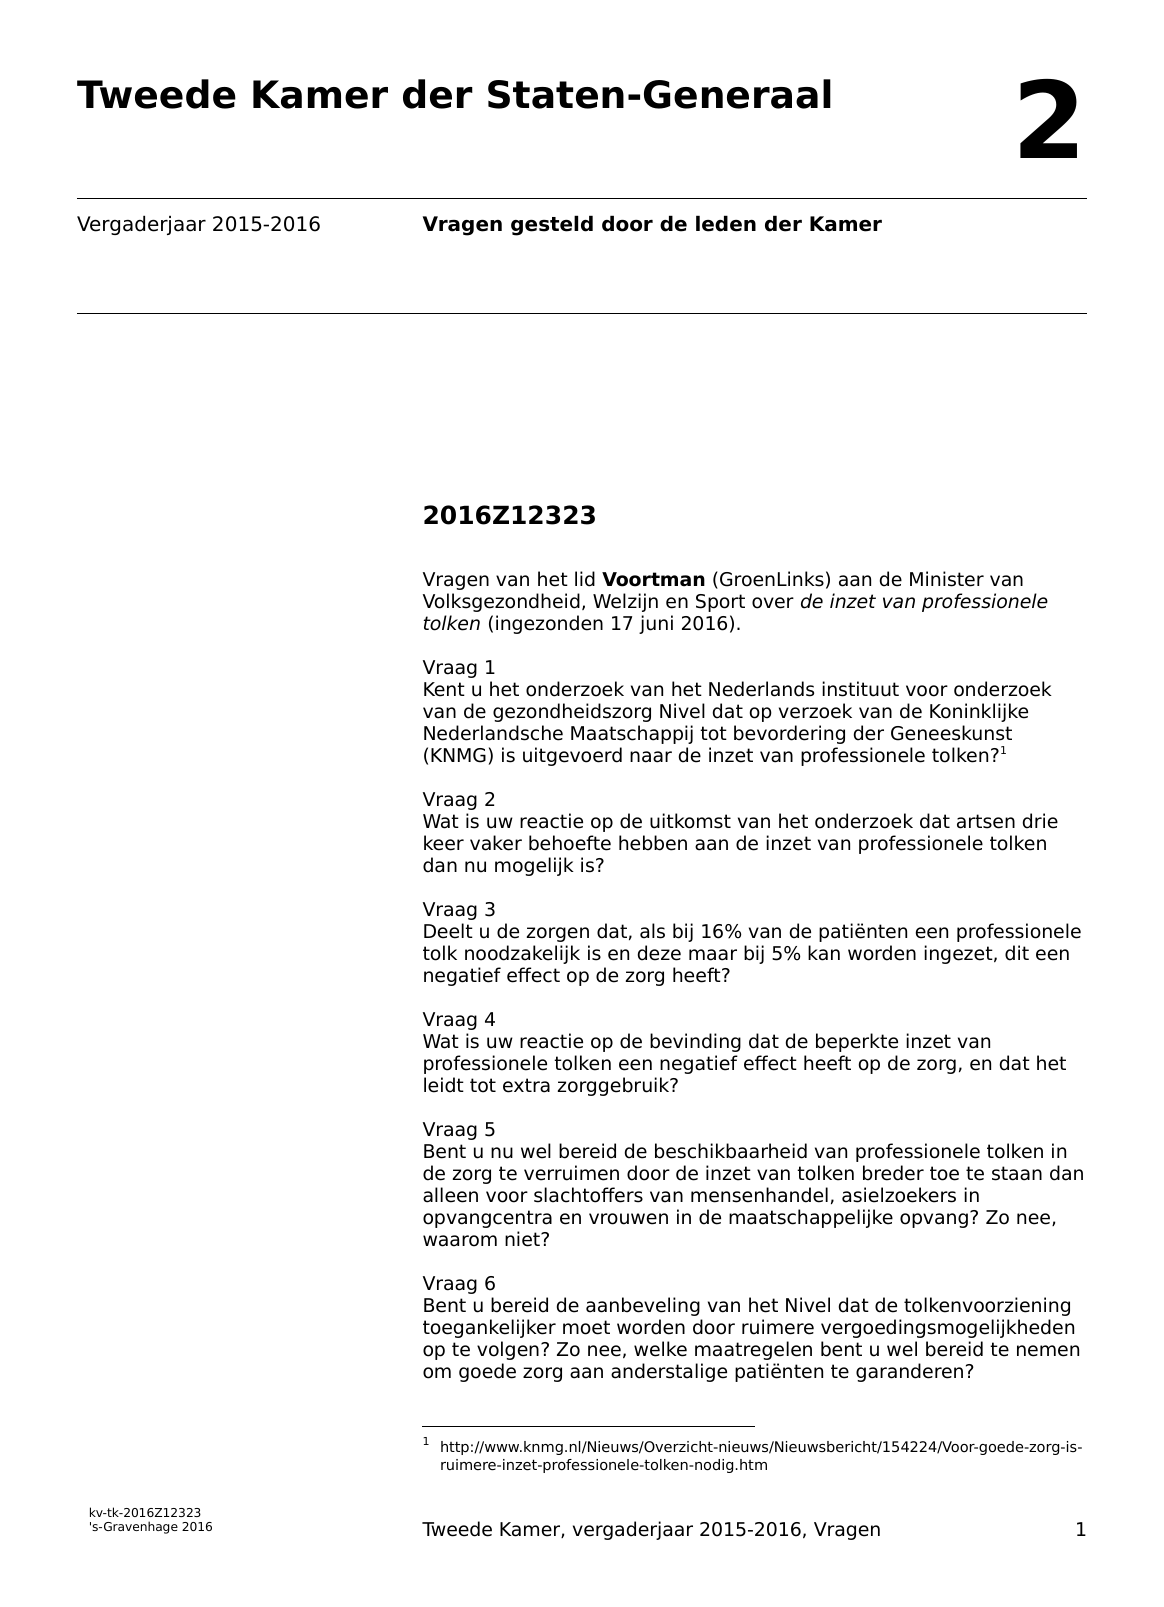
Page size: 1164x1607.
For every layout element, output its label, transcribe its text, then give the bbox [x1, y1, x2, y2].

text kv-tk-2016Z12323 [88, 1506, 323, 1520]
text Wat is uw reactie op de uitkomst van het onderzoek dat artsen drie keer vaker behoefte hebben aan de inzet van professionele tolken dan nu mogelijk is? [422, 811, 1087, 877]
table_cell Vragen gesteld door de leden der Kamer [422, 199, 1087, 313]
text Vraag 3 [422, 899, 1087, 921]
text Wat is uw reactie op de bevinding dat de beperkte inzet van professionele tolken een negatief effect heeft op de zorg, en dat het leidt tot extra zorggebruik? [422, 1031, 1087, 1097]
text Bent u bereid de aanbeveling van het Nivel dat de tolkenvoorziening toegankelijker moet worden door ruimere vergoedingsmogelijkheden op te volgen? Zo nee, welke maatregelen bent u wel bereid te nemen om goede zorg aan anderstalige patiënten te garanderen? [422, 1295, 1087, 1383]
table_cell Vergaderjaar 2015-2016 [77, 199, 422, 313]
text 2016Z12323 [422, 501, 1087, 531]
text Bent u nu wel bereid de beschikbaarheid van professionele tolken in de zorg te verruimen door de inzet van tolken breder toe te staan dan alleen voor slachtoffers van mensenhandel, asielzoekers in opvangcentra en vrouwen in de maatschappelijke opvang? Zo nee, waarom niet? [422, 1141, 1087, 1251]
text Vraag 2 [422, 789, 1087, 811]
table_header Tweede Kamer der Staten-Generaal [77, 59, 886, 198]
text Vraag 5 [422, 1119, 1087, 1141]
text Vraag 4 [422, 1009, 1087, 1031]
text Vraag 1 [422, 657, 1087, 679]
text Deelt u de zorgen dat, als bij 16% van de patiënten een professionele tolk noodzakelijk is en deze maar bij 5% kan worden ingezet, dit een negatief effect op de zorg heeft? [422, 921, 1087, 987]
text http://www.knmg.nl/Nieuws/Overzicht-nieuws/Nieuwsbericht/154224/Voor-goede-zorg-is-ruimere-inzet-professionele-tolken-nodig.htm [422, 1435, 1087, 1474]
text Kent u het onderzoek van het Nederlands instituut voor onderzoek van de gezondheidszorg Nivel dat op verzoek van de Koninklijke Nederlandsche Maatschappij tot bevordering der Geneeskunst (KNMG) is uitgevoerd naar de inzet van professionele tolken? [422, 679, 1087, 767]
text Vragen van het lid Voortman (GroenLinks) aan de Minister van Volksgezondheid, Welzijn en Sport over de inzet van professionele tolken (ingezonden 17 juni 2016). [422, 569, 1087, 635]
text Vraag 6 [422, 1273, 1087, 1295]
text 's-Gravenhage 2016 [88, 1520, 323, 1534]
table_header 2 [886, 59, 1087, 198]
